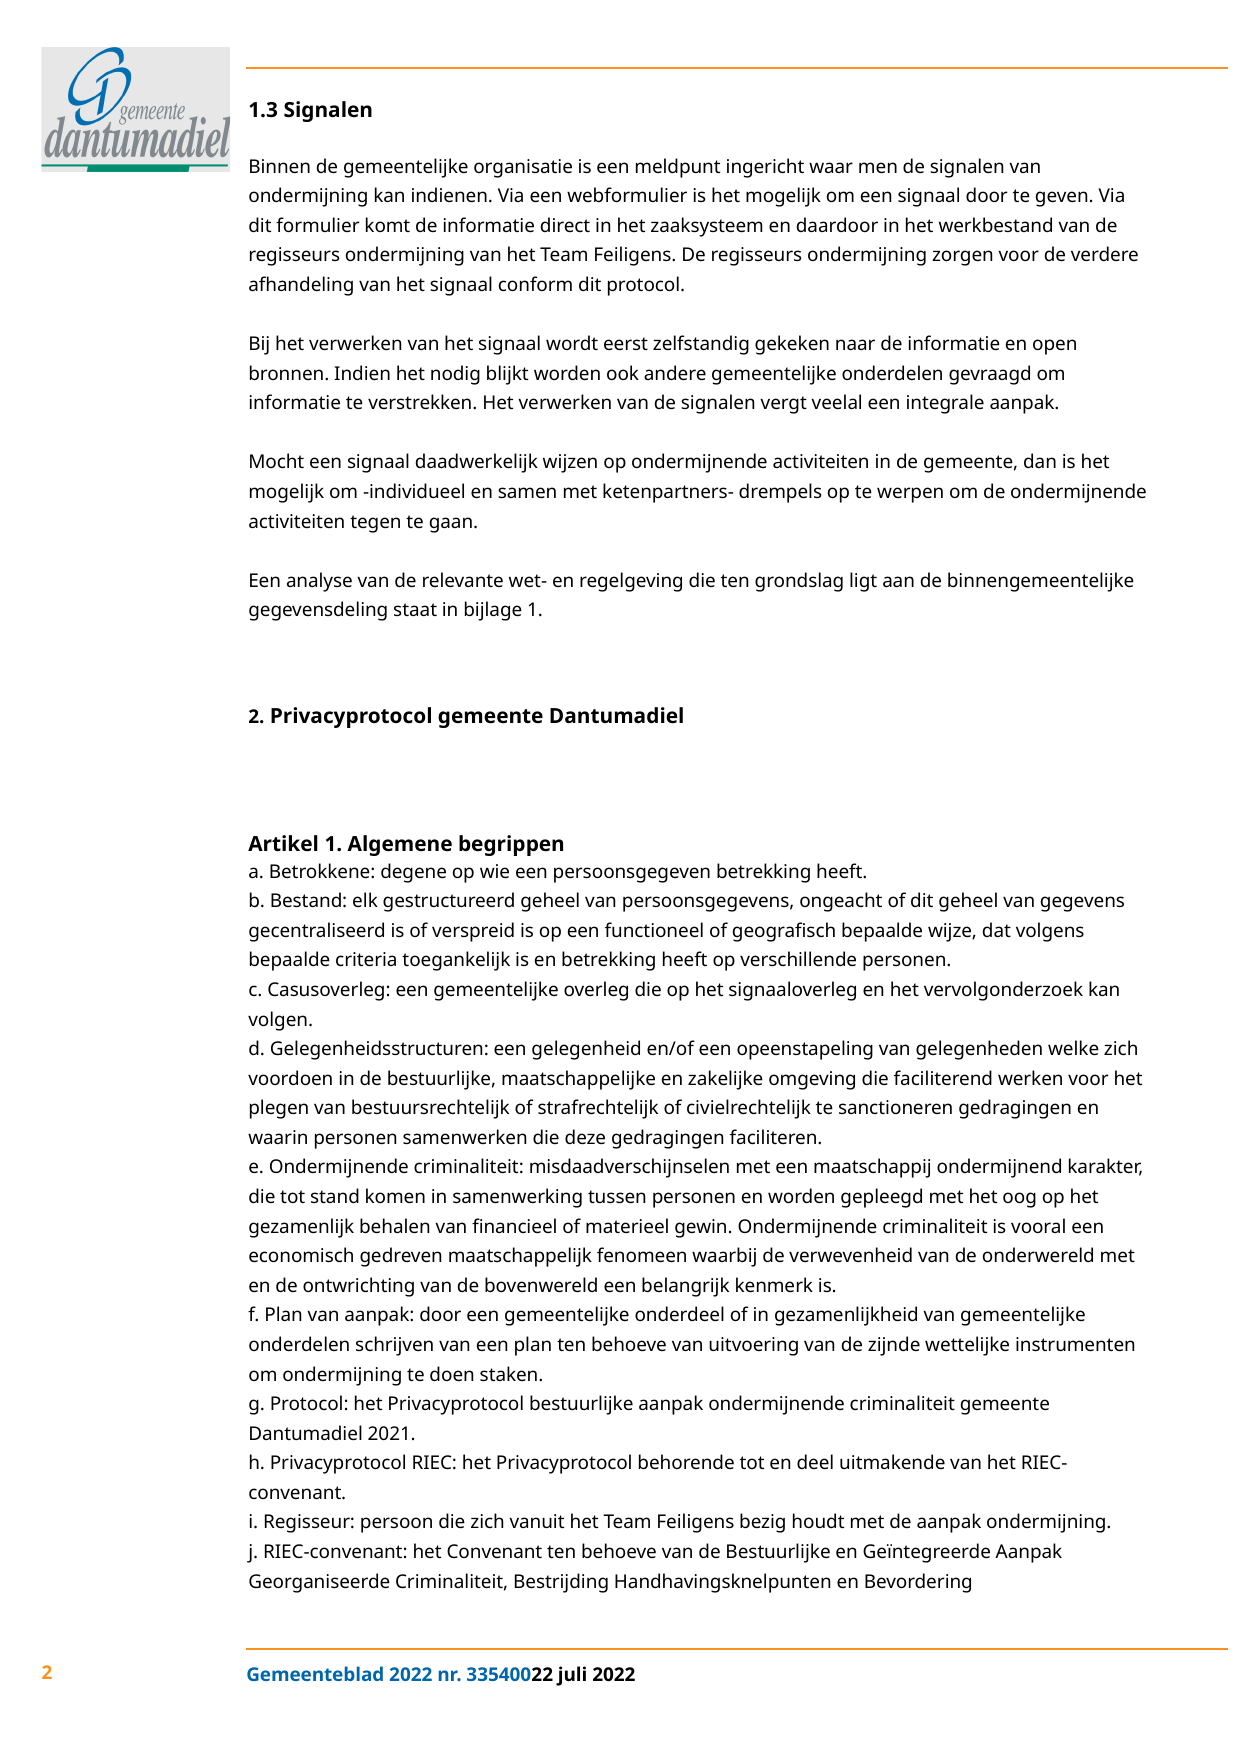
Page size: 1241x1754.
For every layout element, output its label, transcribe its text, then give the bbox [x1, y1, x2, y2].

text i. Regisseur: persoon die zich vanuit het Team Feiligens bezig houdt met de aanpak ondermijning. [248, 1509, 1152, 1534]
text g. Protocol: het Privacyprotocol bestuurlijke aanpak ondermijnende criminaliteit gemeente Dantumadiel 2021. [248, 1390, 1152, 1446]
text 1.3 Signalen [248, 95, 1152, 123]
text h. Privacyprotocol RIEC: het Privacyprotocol behorende tot en deel uitmakende van het RIEC-convenant. [248, 1449, 1152, 1505]
text Binnen de gemeentelijke organisatie is een meldpunt ingericht waar men de signalen van ondermijning kan indienen. Via een webformulier is het mogelijk om een signaal door te geven. Via dit formulier komt de informatie direct in het zaaksysteem en daardoor in het werkbestand van de regisseurs ondermijning van het Team Feiligens. De regisseurs ondermijning zorgen voor de verdere afhandeling van het signaal conform dit protocol. [248, 153, 1152, 297]
text Artikel 1. Algemene begrippen [248, 829, 1152, 858]
text Een analyse van de relevante wet- en regelgeving die ten grondslag ligt aan de binnengemeentelijke gegevensdeling staat in bijlage 1. [248, 567, 1152, 622]
picture [41, 47, 231, 172]
text j. RIEC-convenant: het Convenant ten behoeve van de Bestuurlijke en Geïntegreerde Aanpak Georganiseerde Criminaliteit, Bestrijding Handhavingsknelpunten en Bevordering [248, 1538, 1152, 1594]
text b. Bestand: elk gestructureerd geheel van persoonsgegevens, ongeacht of dit geheel van gegevens gecentraliseerd is of verspreid is op een functioneel of geografisch bepaalde wijze, dat volgens bepaalde criteria toegankelijk is en betrekking heeft op verschillende personen. [248, 887, 1152, 972]
text c. Casusoverleg: een gemeentelijke overleg die op het signaaloverleg en het vervolgonderzoek kan volgen. [248, 976, 1152, 1032]
text 2. Privacyprotocol gemeente Dantumadiel [248, 701, 1152, 730]
text f. Plan van aanpak: door een gemeentelijke onderdeel of in gezamenlijkheid van gemeentelijke onderdelen schrijven van een plan ten behoeve van uitvoering van de zijnde wettelijke instrumenten om ondermijning te doen staken. [248, 1302, 1152, 1387]
text d. Gelegenheidsstructuren: een gelegenheid en/of een opeenstapeling van gelegenheden welke zich voordoen in de bestuurlijke, maatschappelijke en zakelijke omgeving die faciliterend werken voor het plegen van bestuursrechtelijk of strafrechtelijk of civielrechtelijk te sanctioneren gedragingen en waarin personen samenwerken die deze gedragingen faciliteren. [248, 1035, 1152, 1150]
text Bij het verwerken van het signaal wordt eerst zelfstandig gekeken naar de informatie en open bronnen. Indien het nodig blijkt worden ook andere gemeentelijke onderdelen gevraagd om informatie te verstrekken. Het verwerken van de signalen vergt veelal een integrale aanpak. [248, 330, 1152, 415]
text e. Ondermijnende criminaliteit: misdaadverschijnselen met een maatschappij ondermijnend karakter, die tot stand komen in samenwerking tussen personen en worden gepleegd met het oog op het gezamenlijk behalen van financieel of materieel gewin. Ondermijnende criminaliteit is vooral een economisch gedreven maatschappelijk fenomeen waarbij de verwevenheid van de onderwereld met en de ontwrichting van de bovenwereld een belangrijk kenmerk is. [248, 1154, 1152, 1298]
text Mocht een signaal daadwerkelijk wijzen op ondermijnende activiteiten in de gemeente, dan is het mogelijk om -individueel en samen met ketenpartners- drempels op te werpen om de ondermijnende activiteiten tegen te gaan. [248, 449, 1152, 533]
text a. Betrokkene: degene op wie een persoonsgegeven betrekking heeft. [248, 858, 1152, 884]
